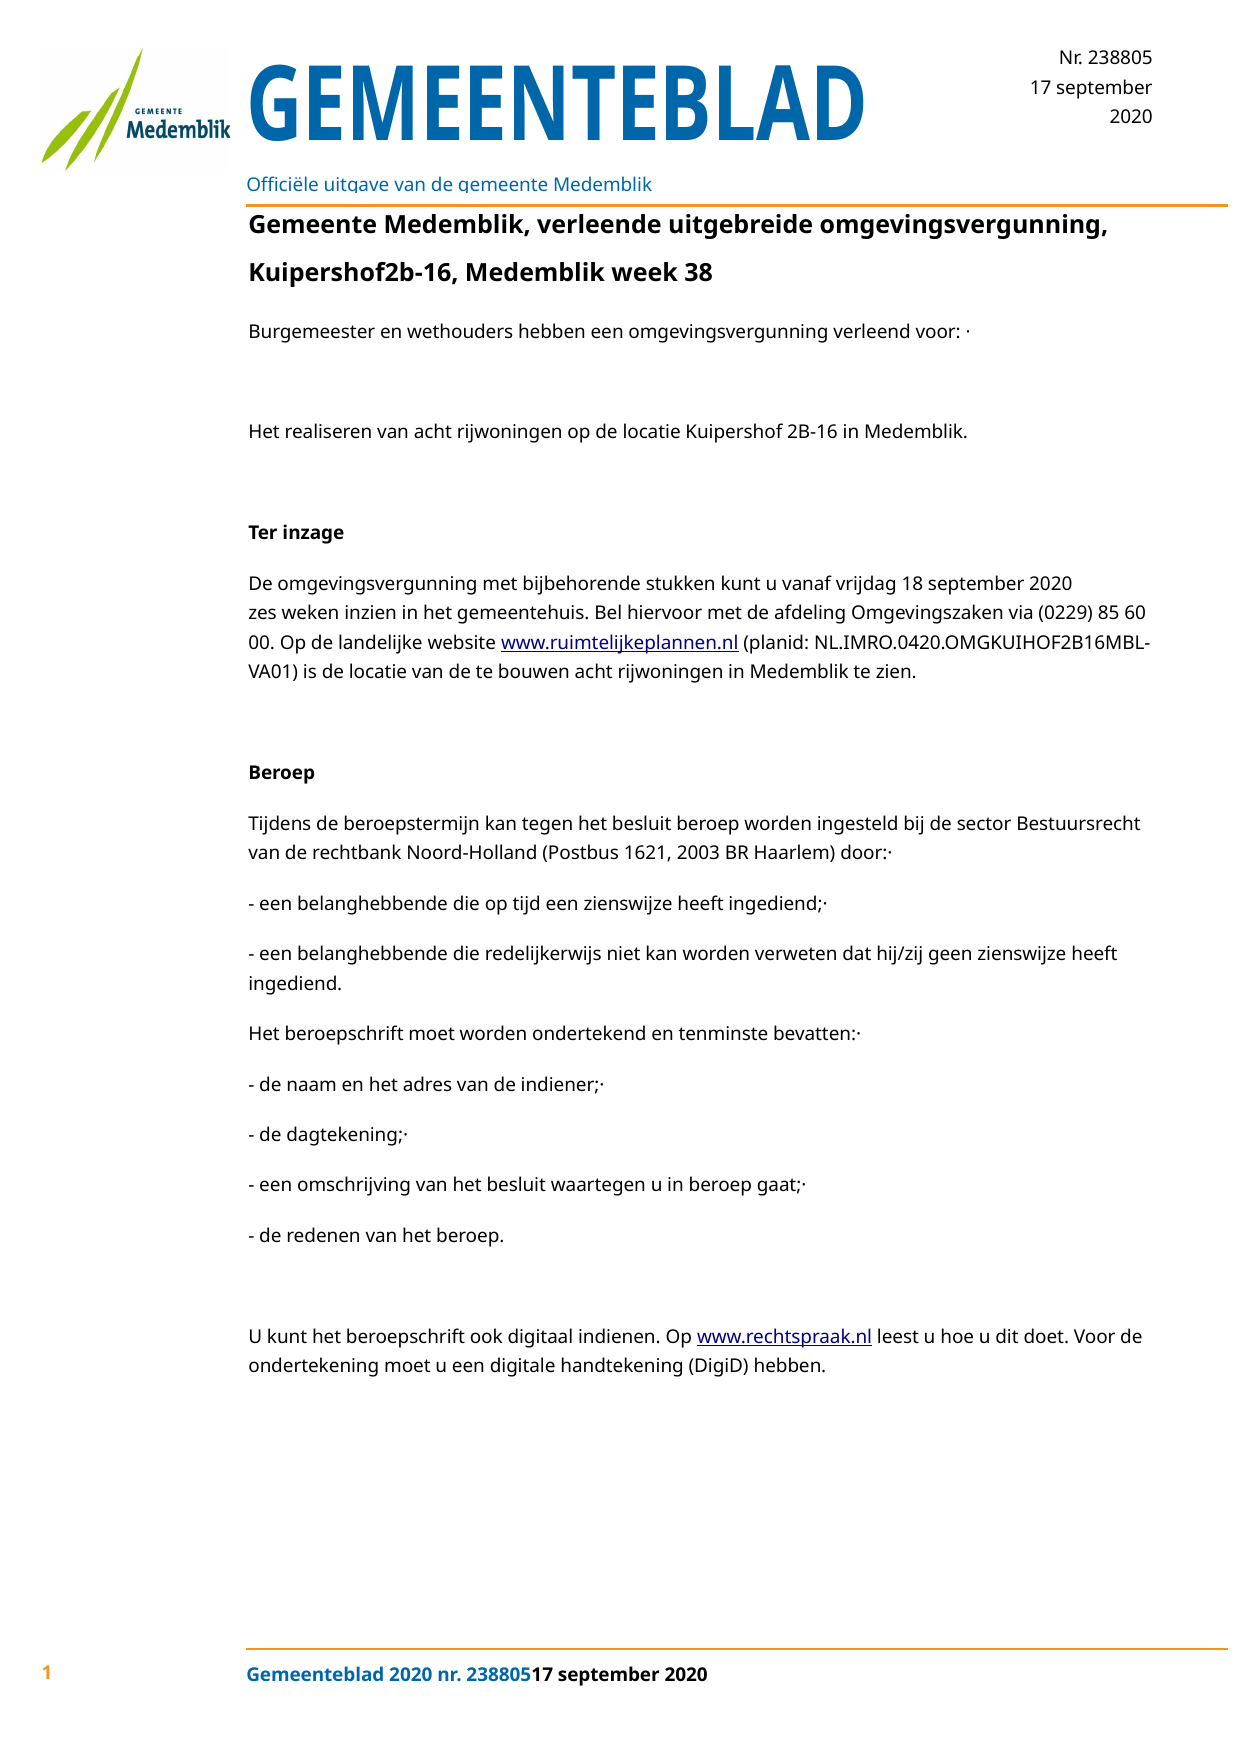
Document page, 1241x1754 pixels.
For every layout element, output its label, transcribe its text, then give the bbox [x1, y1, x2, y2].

text - een belanghebbende die redelijkerwijs niet kan worden verweten dat hij/zij geen zienswijze heeft ingediend. [248, 940, 1152, 996]
text De omgevingsvergunning met bijbehorende stukken kunt u vanaf vrijdag 18 september 2020 zes weken inzien in het gemeentehuis. Bel hiervoor met de afdeling Omgevingszaken via (0229) 85 60 00. Op de landelijke website www.ruimtelijkeplannen.nl (planid: NL.IMRO.0420.OMGKUIHOF2B16MBL-VA01) is de locatie van de te bouwen acht rijwoningen in Medemblik te zien. [248, 570, 1152, 684]
text Het beroepschrift moet worden ondertekend en tenminste bevatten:· [248, 1020, 1152, 1046]
text Burgemeester en wethouders hebben een omgevingsvergunning verleend voor: · [248, 318, 1152, 344]
text Tijdens de beroepstermijn kan tegen het besluit beroep worden ingesteld bij de sector Bestuursrecht van de rechtbank Noord-Holland (Postbus 1621, 2003 BR Haarlem) door:· [248, 810, 1152, 865]
text - de dagtekening;· [248, 1121, 1152, 1147]
text U kunt het beroepschrift ook digitaal indienen. Op www.rechtspraak.nl leest u hoe u dit doet. Voor de ondertekening moet u een digitale handtekening (DigiD) hebben. [248, 1323, 1152, 1378]
text Het realiseren van acht rijwoningen op de locatie Kuipershof 2B-16 in Medemblik. [248, 419, 1152, 444]
text Ter inzage [248, 519, 1152, 545]
picture [41, 47, 231, 172]
text - een omschrijving van het besluit waartegen u in beroep gaat;· [248, 1172, 1152, 1197]
text - de redenen van het beroep. [248, 1222, 1152, 1248]
text - een belanghebbende die op tijd een zienswijze heeft ingediend;· [248, 890, 1152, 916]
text - de naam en het adres van de indiener;· [248, 1071, 1152, 1097]
text Gemeente Medemblik, verleende uitgebreide omgevingsvergunning, Kuipershof2b-16, Medemblik week 38 [248, 207, 1152, 288]
text Beroep [248, 759, 1152, 785]
